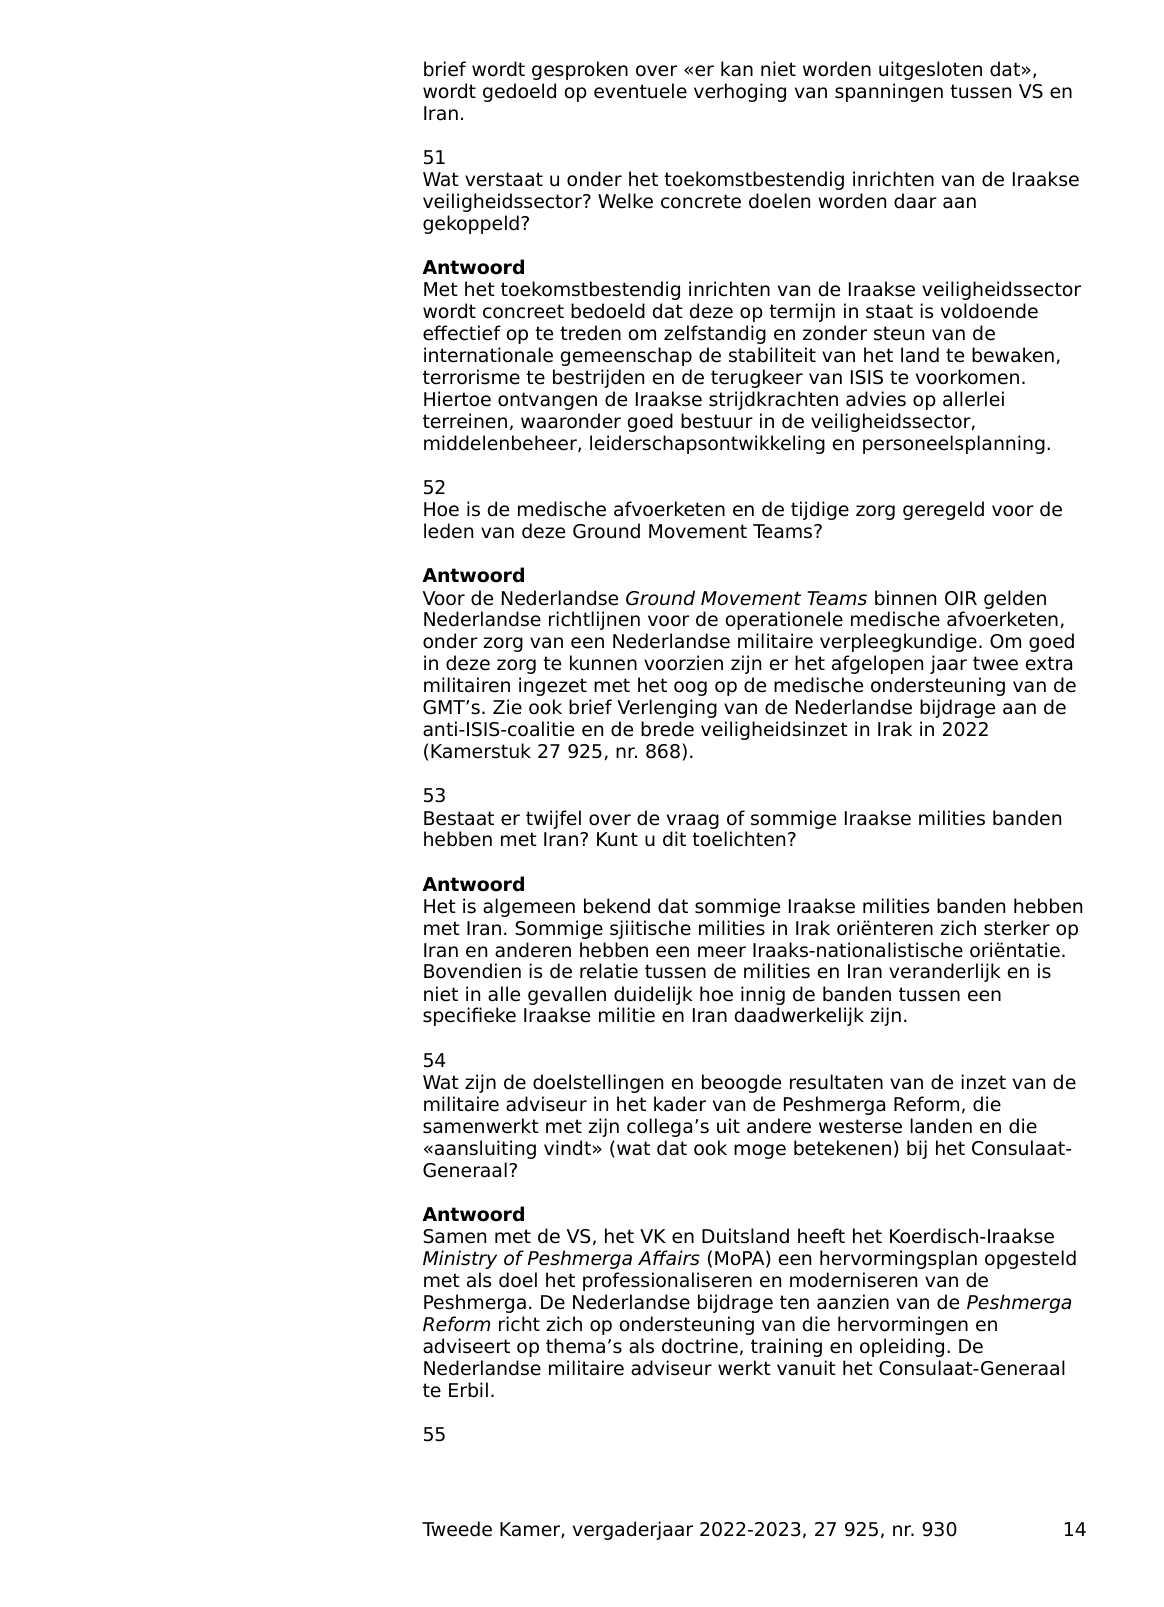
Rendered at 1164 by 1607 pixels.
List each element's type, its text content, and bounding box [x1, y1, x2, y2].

text 55 [422, 1424, 1087, 1446]
text Met het toekomstbestendig inrichten van de Iraakse veiligheidssector wordt concreet bedoeld dat deze op termijn in staat is voldoende effectief op te treden om zelfstandig en zonder steun van de internationale gemeenschap de stabiliteit van het land te bewaken, terrorisme te bestrijden en de terugkeer van ISIS te voorkomen. Hiertoe ontvangen de Iraakse strijdkrachten advies op allerlei terreinen, waaronder goed bestuur in de veiligheidssector, middelenbeheer, leiderschapsontwikkeling en personeelsplanning. [422, 279, 1087, 455]
text Wat zijn de doelstellingen en beoogde resultaten van de inzet van de militaire adviseur in het kader van de Peshmerga Reform, die samenwerkt met zijn collega’s uit andere westerse landen en die «aansluiting vindt» (wat dat ook moge betekenen) bij het Consulaat-Generaal? [422, 1072, 1087, 1181]
text Hoe is de medische afvoerketen en de tijdige zorg geregeld voor de leden van deze Ground Movement Teams? [422, 499, 1087, 543]
text Wat verstaat u onder het toekomstbestendig inrichten van de Iraakse veiligheidssector? Welke concrete doelen worden daar aan gekoppeld? [422, 169, 1087, 235]
text 54 [422, 1049, 1087, 1072]
text 53 [422, 785, 1087, 807]
text 51 [422, 147, 1087, 169]
text Het is algemeen bekend dat sommige Iraakse milities banden hebben met Iran. Sommige sjiitische milities in Irak oriënteren zich sterker op Iran en anderen hebben een meer Iraaks-nationalistische oriëntatie. Bovendien is de relatie tussen de milities en Iran veranderlijk en is niet in alle gevallen duidelijk hoe innig de banden tussen een specifieke Iraakse militie en Iran daadwerkelijk zijn. [422, 896, 1087, 1027]
text Voor de Nederlandse Ground Movement Teams binnen OIR gelden Nederlandse richtlijnen voor de operationele medische afvoerketen, onder zorg van een Nederlandse militaire verpleegkundige. Om goed in deze zorg te kunnen voorzien zijn er het afgelopen jaar twee extra militairen ingezet met het oog op de medische ondersteuning van de GMT’s. Zie ook brief Verlenging van de Nederlandse bijdrage aan de anti-ISIS-coalitie en de brede veiligheidsinzet in Irak in 2022 (Kamerstuk 27 925, nr. 868). [422, 587, 1087, 763]
text 52 [422, 477, 1087, 499]
text Bestaat er twijfel over de vraag of sommige Iraakse milities banden hebben met Iran? Kunt u dit toelichten? [422, 807, 1087, 851]
text Samen met de VS, het VK en Duitsland heeft het Koerdisch-Iraakse Ministry of Peshmerga Affairs (MoPA) een hervormingsplan opgesteld met als doel het professionaliseren en moderniseren van de Peshmerga. De Nederlandse bijdrage ten aanzien van de Peshmerga Reform richt zich op ondersteuning van die hervormingen en adviseert op thema’s als doctrine, training en opleiding. De Nederlandse militaire adviseur werkt vanuit het Consulaat-Generaal te Erbil. [422, 1226, 1087, 1401]
text Antwoord [422, 1204, 1087, 1226]
text Antwoord [422, 873, 1087, 896]
text Antwoord [422, 565, 1087, 587]
text brief wordt gesproken over «er kan niet worden uitgesloten dat», wordt gedoeld op eventuele verhoging van spanningen tussen VS en Iran. [422, 59, 1087, 125]
text Antwoord [422, 257, 1087, 279]
